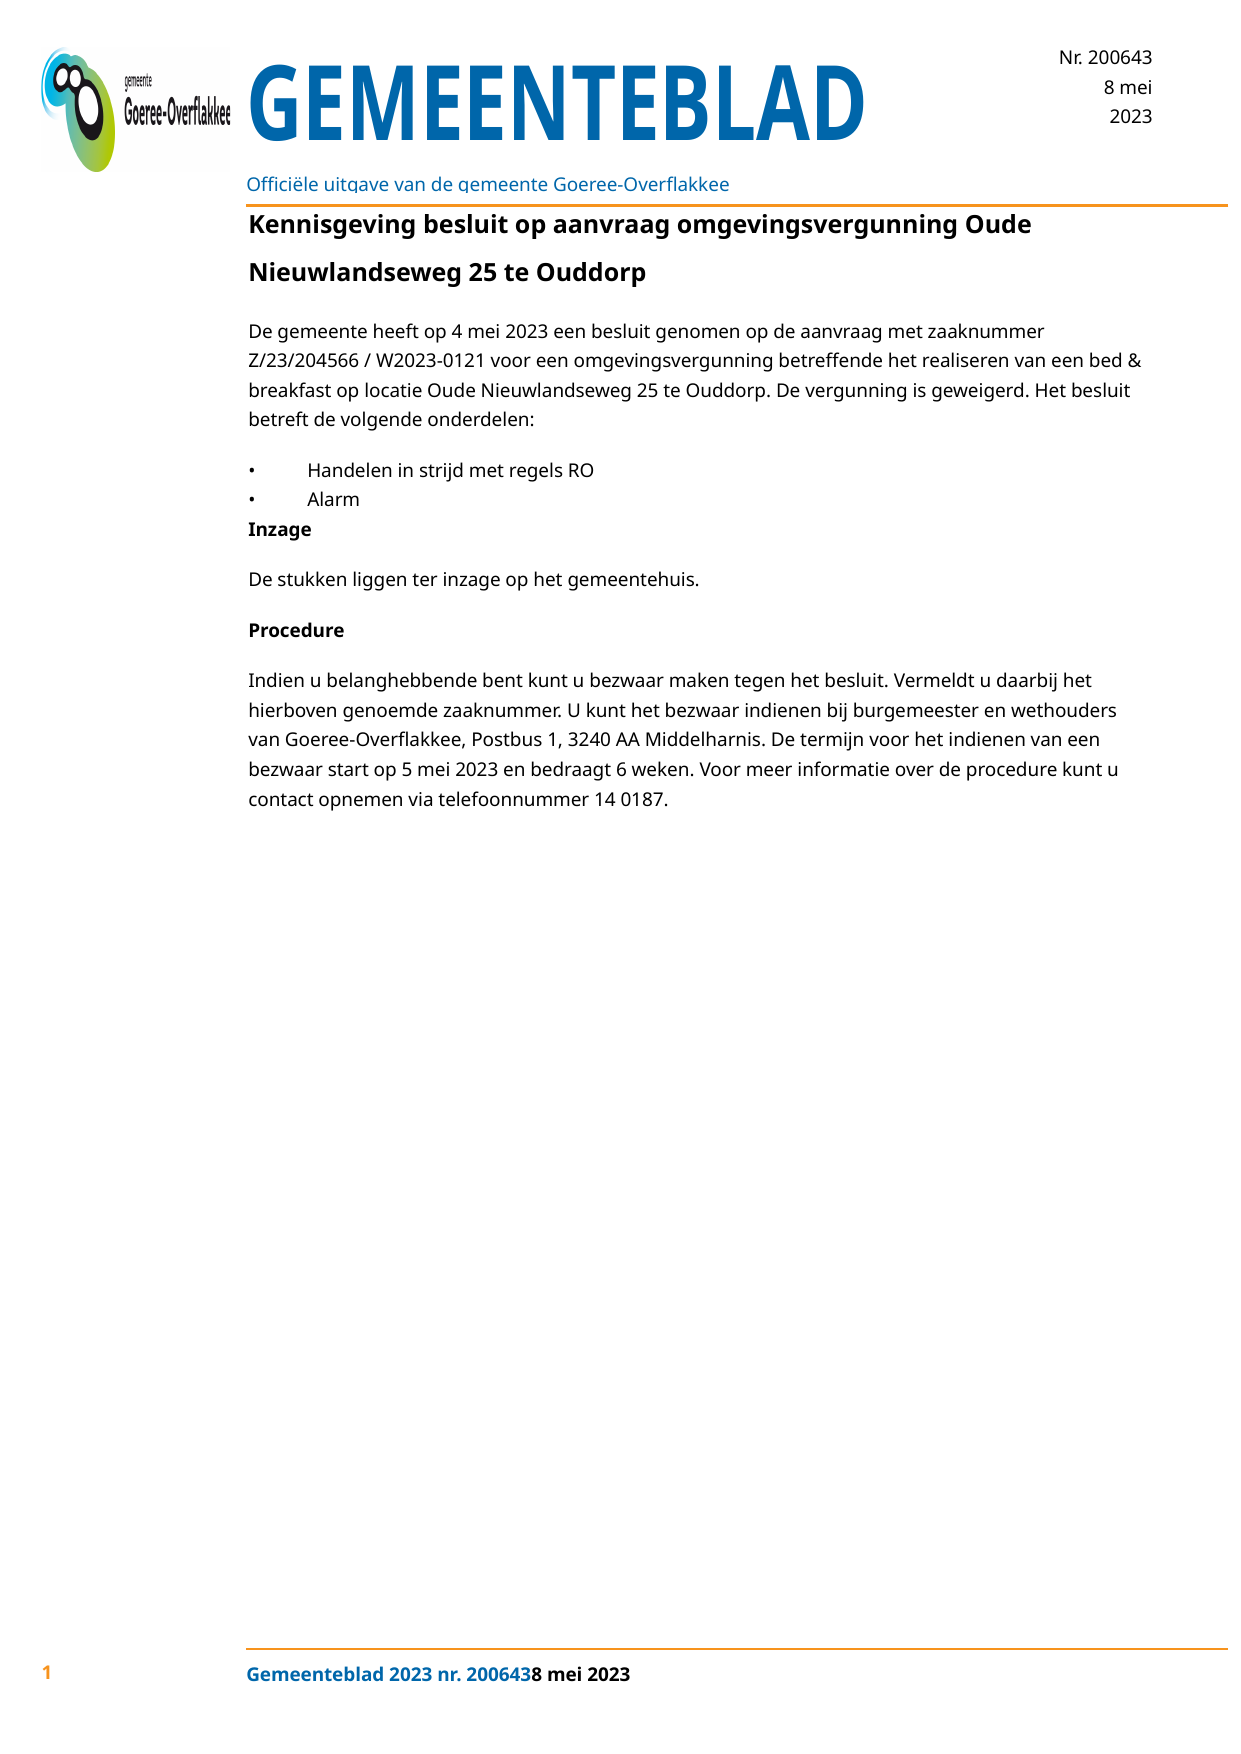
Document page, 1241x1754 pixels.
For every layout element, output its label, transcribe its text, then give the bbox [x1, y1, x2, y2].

text Inzage [248, 516, 1152, 542]
list Handelen in strijd met regels RO [248, 457, 1152, 483]
text Procedure [248, 617, 1152, 643]
text De gemeente heeft op 4 mei 2023 een besluit genomen op de aanvraag met zaaknummer Z/23/204566 / W2023-0121 voor een omgevingsvergunning betreffende het realiseren van een bed & breakfast op locatie Oude Nieuwlandseweg 25 te Ouddorp. De vergunning is geweigerd. Het besluit betreft de volgende onderdelen: [248, 318, 1152, 432]
text Kennisgeving besluit op aanvraag omgevingsvergunning Oude Nieuwlandseweg 25 te Ouddorp [248, 207, 1152, 288]
text De stukken liggen ter inzage op het gemeentehuis. [248, 567, 1152, 592]
picture [41, 47, 231, 172]
list Alarm [248, 487, 1152, 512]
text Indien u belanghebbende bent kunt u bezwaar maken tegen het besluit. Vermeldt u daarbij het hierboven genoemde zaaknummer. U kunt het bezwaar indienen bij burgemeester en wethouders van Goeree-Overflakkee, Postbus 1, 3240 AA Middelharnis. De termijn voor het indienen van een bezwaar start op 5 mei 2023 en bedraagt 6 weken. Voor meer informatie over de procedure kunt u contact opnemen via telefoonnummer 14 0187. [248, 667, 1152, 812]
